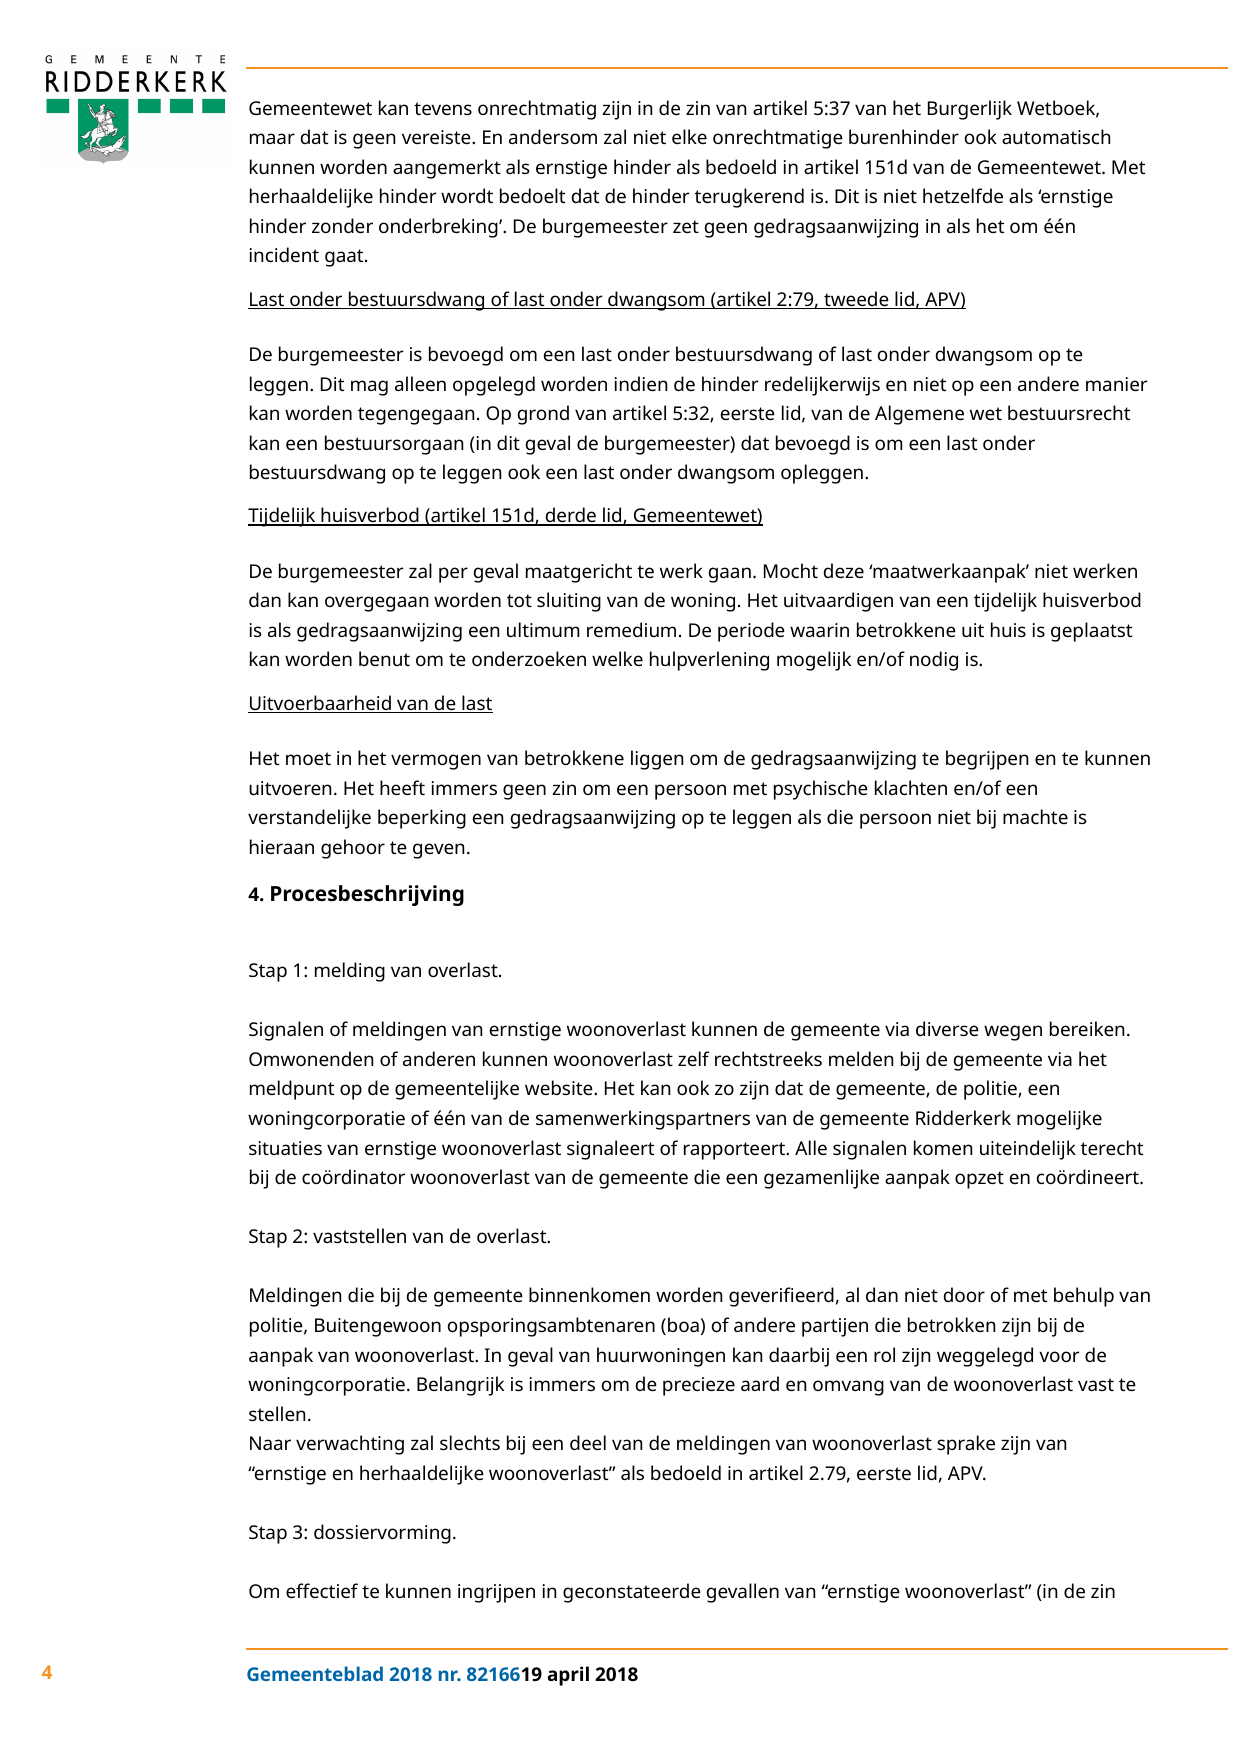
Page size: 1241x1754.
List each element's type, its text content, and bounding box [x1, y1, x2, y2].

text De burgemeester is bevoegd om een last onder bestuursdwang of last onder dwangsom op te leggen. Dit mag alleen opgelegd worden indien de hinder redelijkerwijs en niet op een andere manier kan worden tegengegaan. Op grond van artikel 5:32, eerste lid, van de Algemene wet bestuursrecht kan een bestuursorgaan (in dit geval de burgemeester) dat bevoegd is om een last onder bestuursdwang op te leggen ook een last onder dwangsom opleggen. [248, 341, 1152, 485]
text De burgemeester zal per geval maatgericht te werk gaan. Mocht deze ‘maatwerkaanpak’ niet werken dan kan overgegaan worden tot sluiting van de woning. Het uitvaardigen van een tijdelijk huisverbod is als gedragsaanwijzing een ultimum remedium. De periode waarin betrokkene uit huis is geplaatst kan worden benut om te onderzoeken welke hulpverlening mogelijk en/of nodig is. [248, 558, 1152, 672]
text Om effectief te kunnen ingrijpen in geconstateerde gevallen van “ernstige woonoverlast” (in de zin [248, 1578, 1152, 1604]
text Stap 3: dossiervorming. [248, 1519, 1152, 1545]
text Het moet in het vermogen van betrokkene liggen om de gedragsaanwijzing te begrijpen en te kunnen uitvoeren. Het heeft immers geen zin om een persoon met psychische klachten en/of een verstandelijke beperking een gedragsaanwijzing op te leggen als die persoon niet bij machte is hieraan gehoor te geven. [248, 745, 1152, 859]
text Meldingen die bij de gemeente binnenkomen worden geverifieerd, al dan niet door of met behulp van politie, Buitengewoon opsporingsambtenaren (boa) of andere partijen die betrokken zijn bij de aanpak van woonoverlast. In geval van huurwoningen kan daarbij een rol zijn weggelegd voor de woningcorporatie. Belangrijk is immers om de precieze aard en omvang van de woonoverlast vast te stellen. [248, 1283, 1152, 1427]
text Naar verwachting zal slechts bij een deel van de meldingen van woonoverlast sprake zijn van “ernstige en herhaaldelijke woonoverlast” als bedoeld in artikel 2.79, eerste lid, APV. [248, 1431, 1152, 1486]
text Tijdelijk huisverbod (artikel 151d, derde lid, Gemeentewet) [248, 503, 1152, 528]
text Stap 1: melding van overlast. [248, 957, 1152, 983]
text Stap 2: vaststellen van de overlast. [248, 1223, 1152, 1249]
text 4. Procesbeschrijving [248, 879, 1152, 908]
picture [41, 47, 231, 172]
text Signalen of meldingen van ernstige woonoverlast kunnen de gemeente via diverse wegen bereiken. Omwonenden of anderen kunnen woonoverlast zelf rechtstreeks melden bij de gemeente via het meldpunt op de gemeentelijke website. Het kan ook zo zijn dat de gemeente, de politie, een woningcorporatie of één van de samenwerkingspartners van de gemeente Ridderkerk mogelijke situaties van ernstige woonoverlast signaleert of rapporteert. Alle signalen komen uiteindelijk terecht bij de coördinator woonoverlast van de gemeente die een gezamenlijke aanpak opzet en coördineert. [248, 1016, 1152, 1190]
text Last onder bestuursdwang of last onder dwangsom (artikel 2:79, tweede lid, APV) [248, 286, 1152, 312]
text Gemeentewet kan tevens onrechtmatig zijn in de zin van artikel 5:37 van het Burgerlijk Wetboek, maar dat is geen vereiste. En andersom zal niet elke onrechtmatige burenhinder ook automatisch kunnen worden aangemerkt als ernstige hinder als bedoeld in artikel 151d van de Gemeentewet. Met herhaaldelijke hinder wordt bedoelt dat de hinder terugkerend is. Dit is niet hetzelfde als ‘ernstige hinder zonder onderbreking’. De burgemeester zet geen gedragsaanwijzing in als het om één incident gaat. [248, 95, 1152, 268]
text Uitvoerbaarheid van de last [248, 690, 1152, 716]
